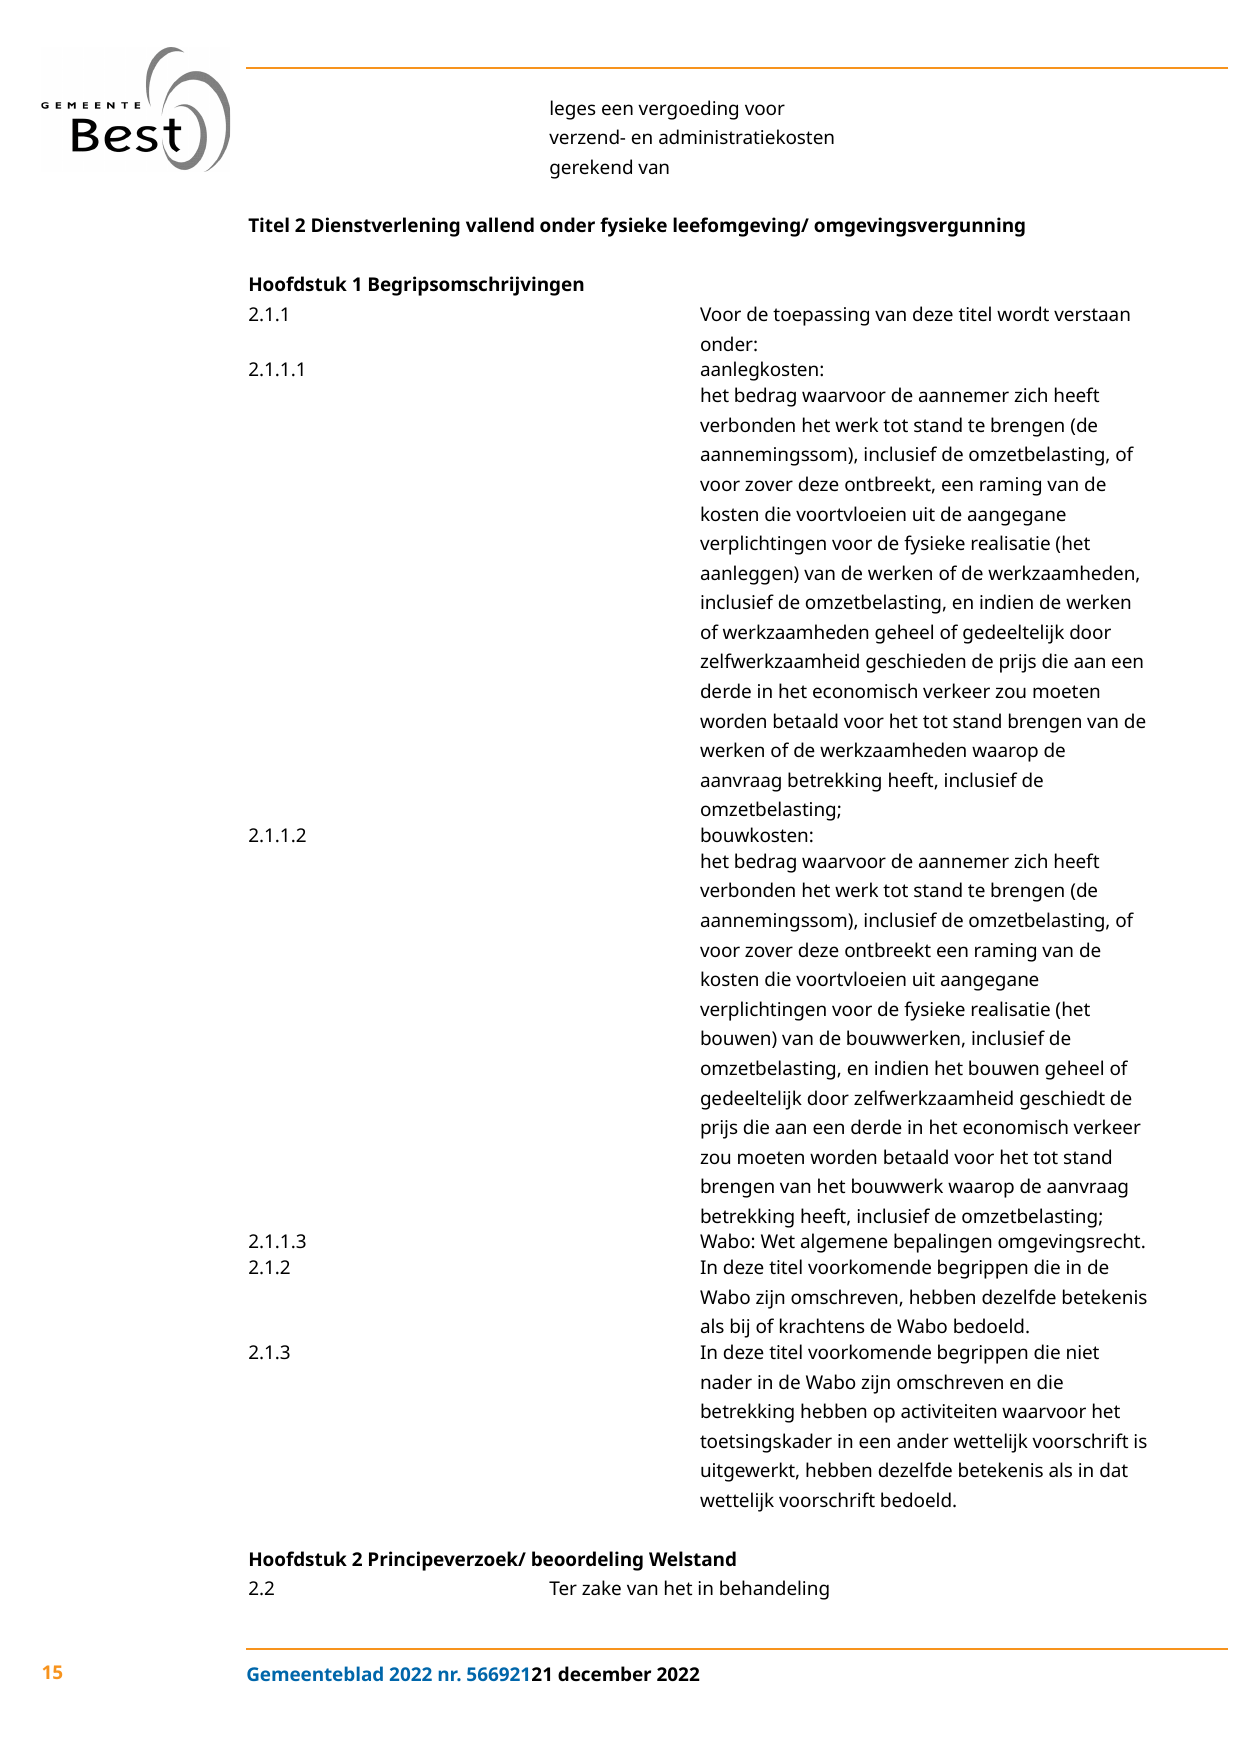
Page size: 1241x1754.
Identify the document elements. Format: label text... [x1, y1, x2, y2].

table_cell [248, 848, 700, 1229]
table_cell In deze titel voorkomende begrippen die niet nader in de Wabo zijn omschreven en die betrekking hebben op activiteiten waarvoor het toetsingskader in een ander wettelijk voorschrift is uitgewerkt, hebben dezelfde betekenis als in dat wettelijk voorschrift bedoeld. [700, 1339, 1152, 1513]
table_cell [850, 95, 1152, 180]
table_cell aanlegkosten: [700, 357, 1152, 382]
table_cell leges een vergoeding voor verzend- en administratiekosten gerekend van [549, 95, 850, 180]
table_header Voor de toepassing van deze titel wordt verstaan onder: [700, 301, 1152, 357]
table_cell [248, 95, 549, 180]
table_cell 2.1.2 [248, 1255, 700, 1339]
table_header 2.2 [248, 1576, 549, 1601]
table_cell het bedrag waarvoor de aannemer zich heeft verbonden het werk tot stand te brengen (de aannemingssom), inclusief de omzetbelasting, of voor zover deze ontbreekt een raming van de kosten die voortvloeien uit aangegane verplichtingen voor de fysieke realisatie (het bouwen) van de bouwwerken, inclusief de omzetbelasting, en indien het bouwen geheel of gedeeltelijk door zelfwerkzaamheid geschiedt de prijs die aan een derde in het economisch verkeer zou moeten worden betaald voor het tot stand brengen van het bouwwerk waarop de aanvraag betrekking heeft, inclusief de omzetbelasting; [700, 848, 1152, 1229]
table_cell 2.1.1.2 [248, 822, 700, 848]
table_cell het bedrag waarvoor de aannemer zich heeft verbonden het werk tot stand te brengen (de aannemingssom), inclusief de omzetbelasting, of voor zover deze ontbreekt, een raming van de kosten die voortvloeien uit de aangegane verplichtingen voor de fysieke realisatie (het aanleggen) van de werken of de werkzaamheden, inclusief de omzetbelasting, en indien de werken of werkzaamheden geheel of gedeeltelijk door zelfwerkzaamheid geschieden de prijs die aan een derde in het economisch verkeer zou moeten worden betaald voor het tot stand brengen van de werken of de werkzaamheden waarop de aanvraag betrekking heeft, inclusief de omzetbelasting; [700, 383, 1152, 822]
text Hoofdstuk 2 Principeverzoek/ beoordeling Welstand [248, 1546, 1152, 1572]
table_cell Wabo: Wet algemene bepalingen omgevingsrecht. [700, 1229, 1152, 1254]
table_cell [248, 383, 700, 822]
table_cell 2.1.3 [248, 1339, 700, 1513]
table_cell bouwkosten: [700, 822, 1152, 848]
text Hoofdstuk 1 Begripsomschrijvingen [248, 272, 1152, 297]
table_header [850, 1576, 1152, 1601]
table_cell 2.1.1.3 [248, 1229, 700, 1254]
picture [41, 47, 231, 172]
text Titel 2 Dienstverlening vallend onder fysieke leefomgeving/ omgevingsvergunning [248, 212, 1152, 238]
table_header Ter zake van het in behandeling [549, 1576, 850, 1601]
table_header 2.1.1 [248, 301, 700, 357]
table_cell In deze titel voorkomende begrippen die in de Wabo zijn omschreven, hebben dezelfde betekenis als bij of krachtens de Wabo bedoeld. [700, 1255, 1152, 1339]
table_cell 2.1.1.1 [248, 357, 700, 382]
